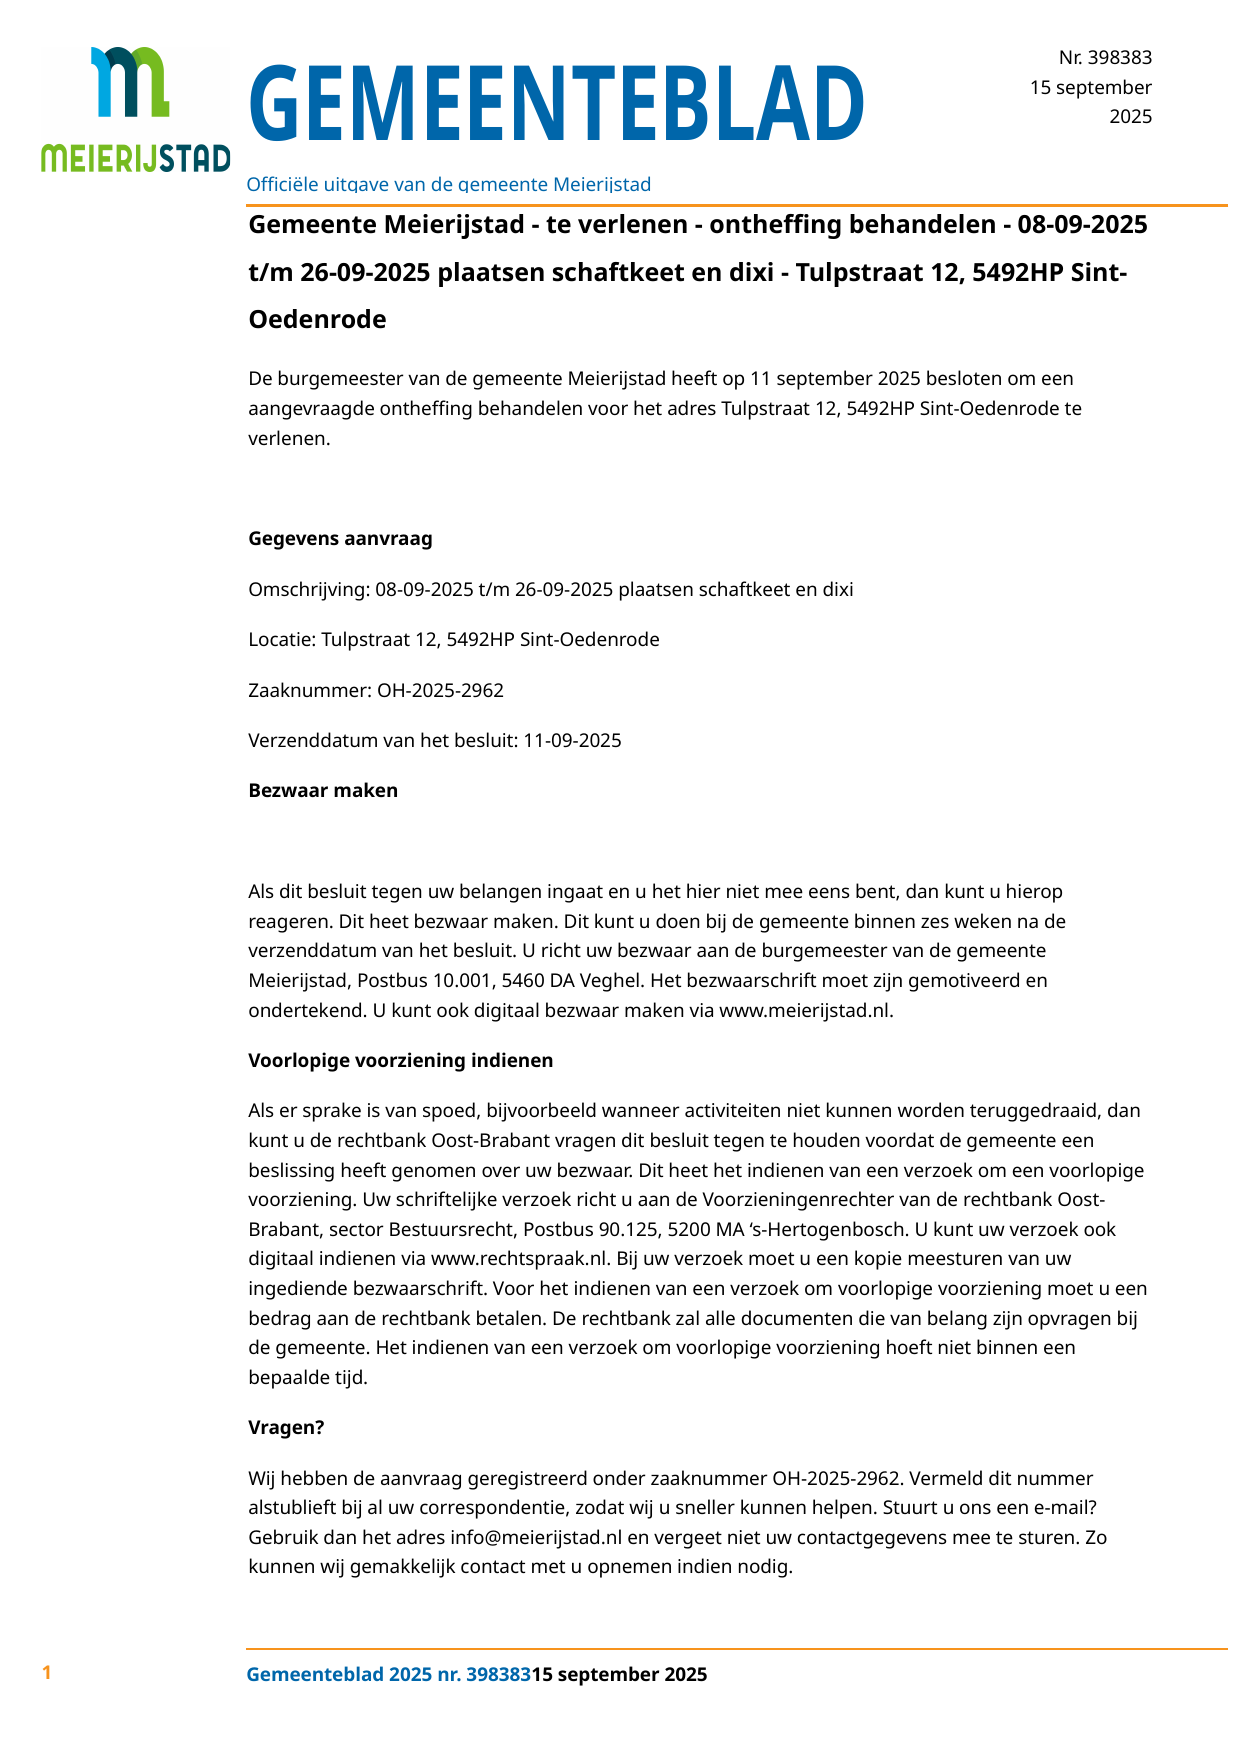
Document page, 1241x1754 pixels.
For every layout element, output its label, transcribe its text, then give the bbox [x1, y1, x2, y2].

text Zaaknummer: OH-2025-2962 [248, 677, 1152, 702]
text Gegevens aanvraag [248, 526, 1152, 551]
text Omschrijving: 08-09-2025 t/m 26-09-2025 plaatsen schaftkeet en dixi [248, 576, 1152, 602]
text Vragen? [248, 1414, 1152, 1440]
text Gemeente Meierijstad - te verlenen - ontheffing behandelen - 08-09-2025 t/m 26-09-2025 plaatsen schaftkeet en dixi - Tulpstraat 12, 5492HP Sint-Oedenrode [248, 207, 1152, 336]
text Verzenddatum van het besluit: 11-09-2025 [248, 727, 1152, 753]
text Als dit besluit tegen uw belangen ingaat en u het hier niet mee eens bent, dan kunt u hierop reageren. Dit heet bezwaar maken. Dit kunt u doen bij de gemeente binnen zes weken na de verzenddatum van het besluit. U richt uw bezwaar aan de burgemeester van de gemeente Meierijstad, Postbus 10.001, 5460 DA Veghel. Het bezwaarschrift moet zijn gemotiveerd en ondertekend. U kunt ook digitaal bezwaar maken via www.meierijstad.nl. [248, 878, 1152, 1022]
text De burgemeester van de gemeente Meierijstad heeft op 11 september 2025 besloten om een aangevraagde ontheffing behandelen voor het adres Tulpstraat 12, 5492HP Sint-Oedenrode te verlenen. [248, 366, 1152, 450]
text Als er sprake is van spoed, bijvoorbeeld wanneer activiteiten niet kunnen worden teruggedraaid, dan kunt u de rechtbank Oost-Brabant vragen dit besluit tegen te houden voordat de gemeente een beslissing heeft genomen over uw bezwaar. Dit heet het indienen van een verzoek om een voorlopige voorziening. Uw schriftelijke verzoek richt u aan de Voorzieningenrechter van de rechtbank Oost-Brabant, sector Bestuursrecht, Postbus 90.125, 5200 MA ‘s-Hertogenbosch. U kunt uw verzoek ook digitaal indienen via www.rechtspraak.nl. Bij uw verzoek moet u een kopie meesturen van uw ingediende bezwaarschrift. Voor het indienen van een verzoek om voorlopige voorziening moet u een bedrag aan de rechtbank betalen. De rechtbank zal alle documenten die van belang zijn opvragen bij de gemeente. Het indienen van een verzoek om voorlopige voorziening hoeft niet binnen een bepaalde tijd. [248, 1098, 1152, 1389]
text Voorlopige voorziening indienen [248, 1047, 1152, 1073]
text Wij hebben de aanvraag geregistreerd onder zaaknummer OH-2025-2962. Vermeld dit nummer alstublieft bij al uw correspondentie, zodat wij u sneller kunnen helpen. Stuurt u ons een e-mail? Gebruik dan het adres info@meierijstad.nl en vergeet niet uw contactgegevens mee te sturen. Zo kunnen wij gemakkelijk contact met u opnemen indien nodig. [248, 1465, 1152, 1579]
text Locatie: Tulpstraat 12, 5492HP Sint-Oedenrode [248, 626, 1152, 652]
picture [41, 47, 231, 172]
text Bezwaar maken [248, 778, 1152, 803]
